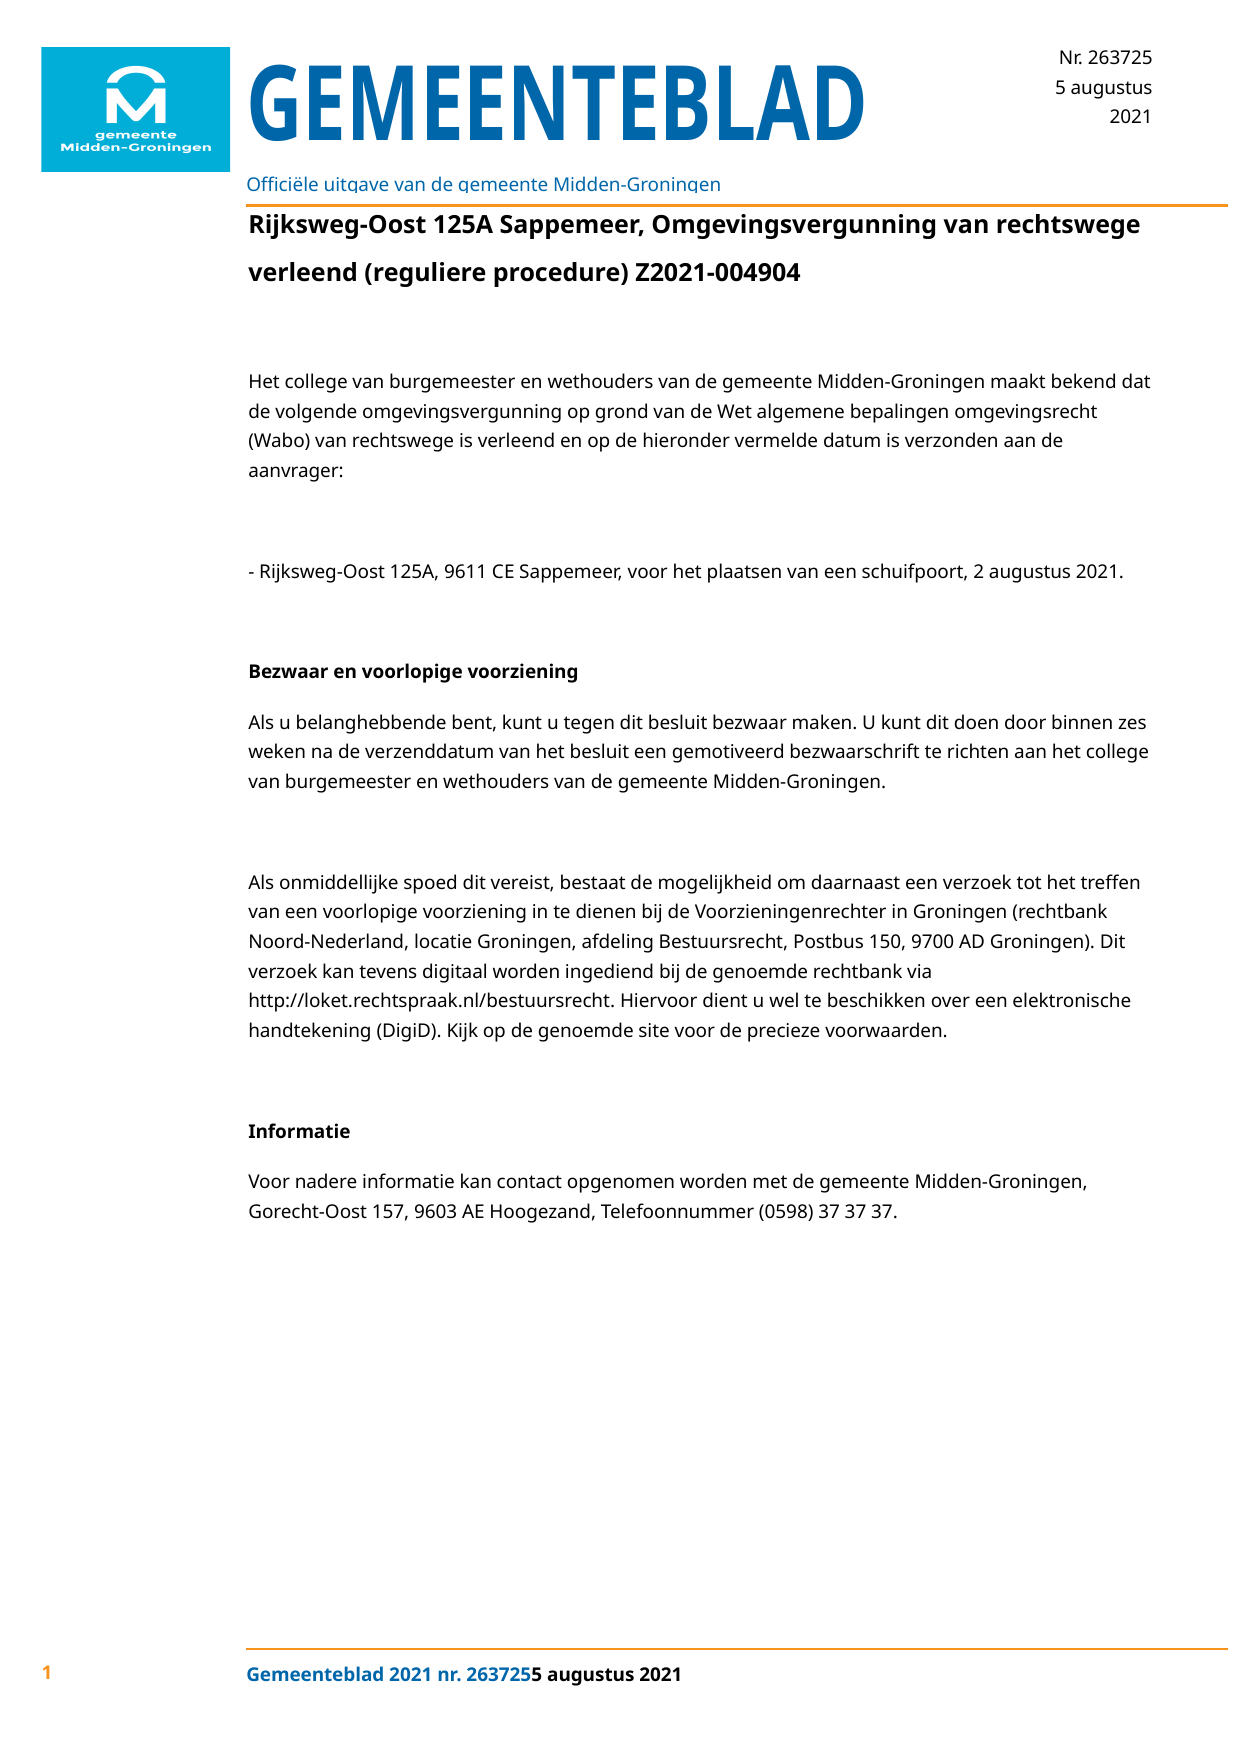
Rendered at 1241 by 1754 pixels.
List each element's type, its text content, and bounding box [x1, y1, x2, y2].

text Rijksweg-Oost 125A Sappemeer, Omgevingsvergunning van rechtswege verleend (reguliere procedure) Z2021-004904 [248, 207, 1152, 288]
picture [108, 66, 164, 82]
text Als u belanghebbende bent, kunt u tegen dit besluit bezwaar maken. U kunt dit doen door binnen zes weken na de verzenddatum van het besluit een gemotiveerd bezwaarschrift te richten aan het college van burgemeester en wethouders van de gemeente Midden-Groningen. [248, 709, 1152, 794]
text - Rijksweg-Oost 125A, 9611 CE Sappemeer, voor het plaatsen van een schuifpoort, 2 augustus 2021. [248, 558, 1152, 584]
text Bezwaar en voorlopige voorziening [248, 659, 1152, 684]
picture [107, 89, 165, 122]
text Als onmiddellijke spoed dit vereist, bestaat de mogelijkheid om daarnaast een verzoek tot het treffen van een voorlopige voorziening in te dienen bij de Voorzieningenrechter in Groningen (rechtbank Noord-Nederland, locatie Groningen, afdeling Bestuursrecht, Postbus 150, 9700 AD Groningen). Dit verzoek kan tevens digitaal worden ingediend bij de genoemde rechtbank via http://loket.rechtspraak.nl/bestuursrecht. Hiervoor dient u wel te beschikken over een elektronische handtekening (DigiD). Kijk op de genoemde site voor de precieze voorwaarden. [248, 869, 1152, 1043]
text Voor nadere informatie kan contact opgenomen worden met de gemeente Midden-Groningen, Gorecht-Oost 157, 9603 AE Hoogezand, Telefoonnummer (0598) 37 37 37. [248, 1168, 1152, 1224]
text Het college van burgemeester en wethouders van de gemeente Midden-Groningen maakt bekend dat de volgende omgevingsvergunning op grond van de Wet algemene bepalingen omgevingsrecht (Wabo) van rechtswege is verleend en op de hieronder vermelde datum is verzonden aan de aanvrager: [248, 368, 1152, 483]
text Informatie [248, 1118, 1152, 1144]
picture [184, 146, 190, 153]
